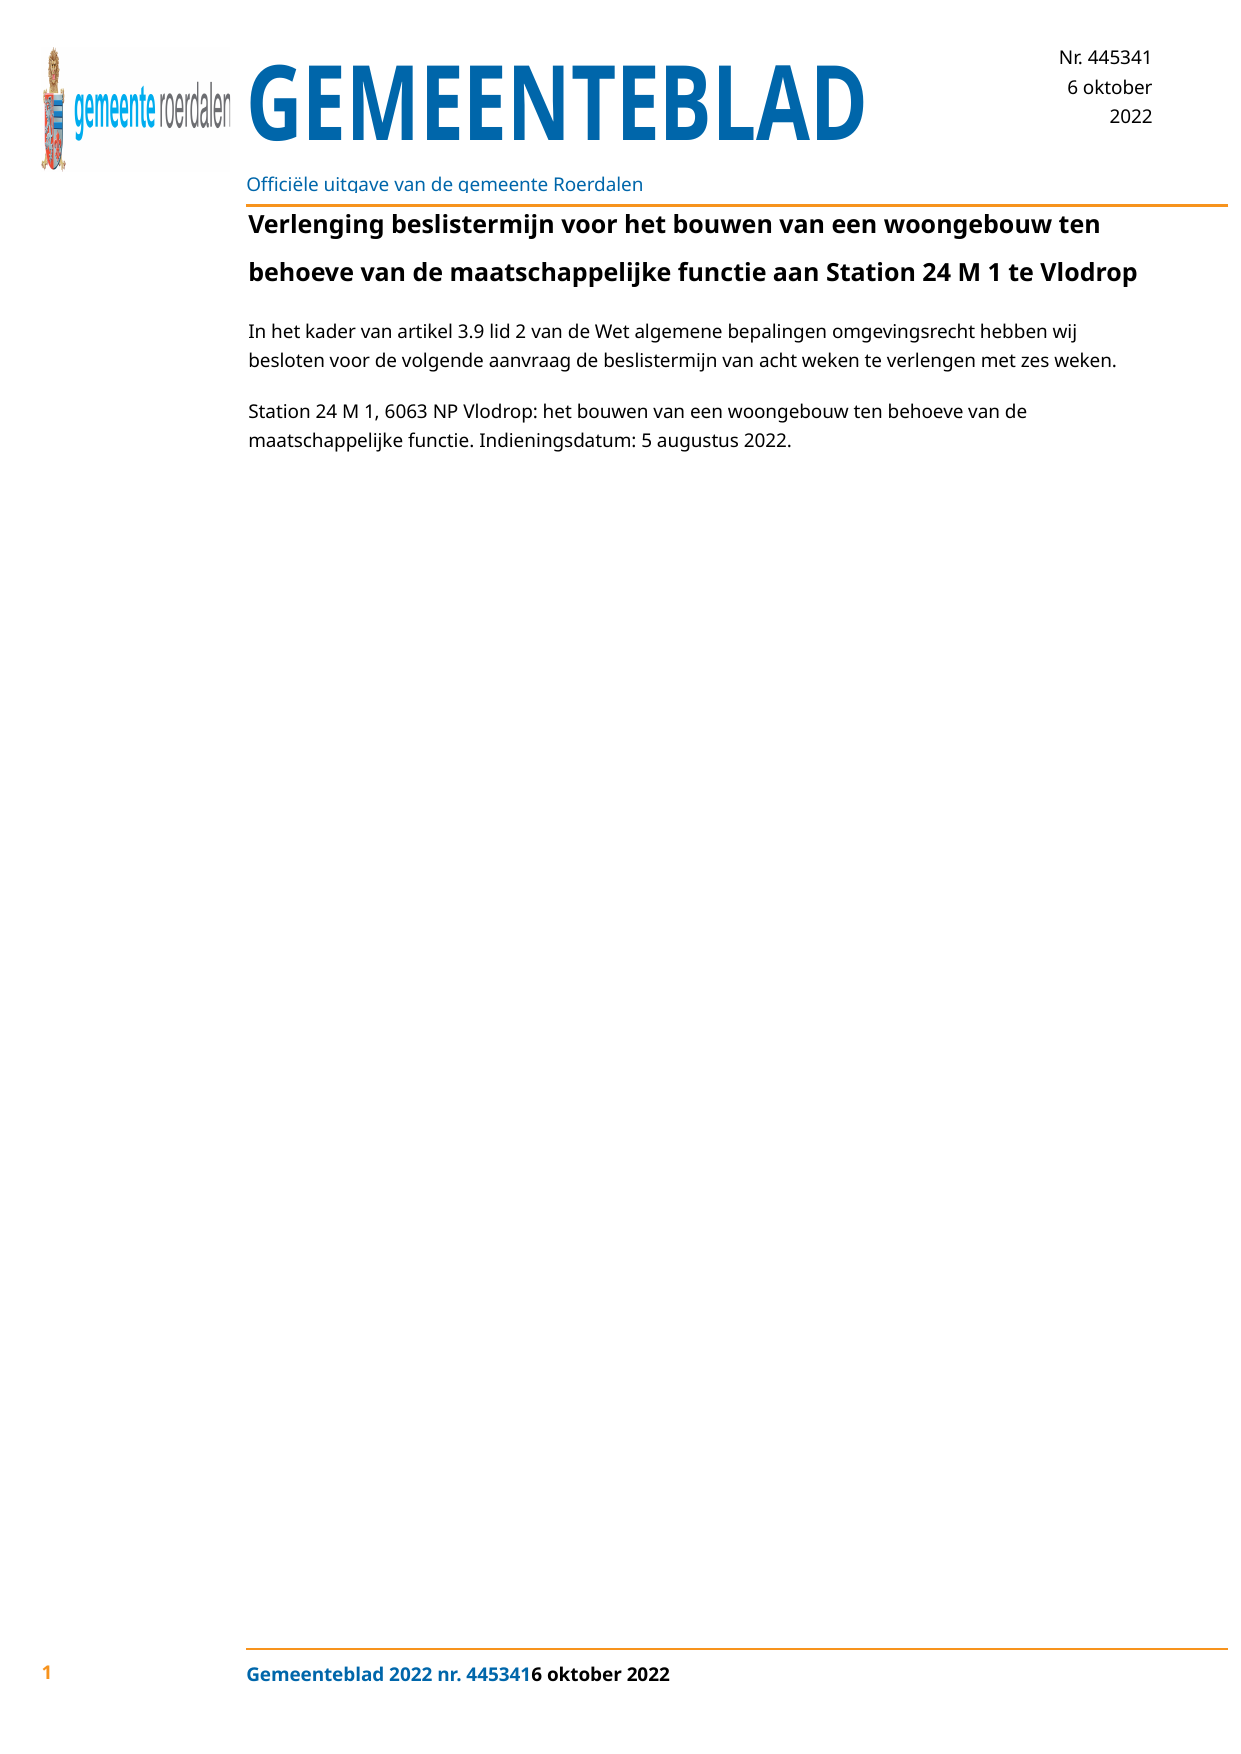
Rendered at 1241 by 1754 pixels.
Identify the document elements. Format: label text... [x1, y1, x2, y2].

text Station 24 M 1, 6063 NP Vlodrop: het bouwen van een woongebouw ten behoeve van de maatschappelijke functie. Indieningsdatum: 5 augustus 2022. [248, 398, 1152, 453]
text Verlenging beslistermijn voor het bouwen van een woongebouw ten behoeve van de maatschappelijke functie aan Station 24 M 1 te Vlodrop [248, 207, 1152, 288]
text In het kader van artikel 3.9 lid 2 van de Wet algemene bepalingen omgevingsrecht hebben wij besloten voor de volgende aanvraag de beslistermijn van acht weken te verlengen met zes weken. [248, 318, 1152, 373]
picture [41, 47, 231, 172]
